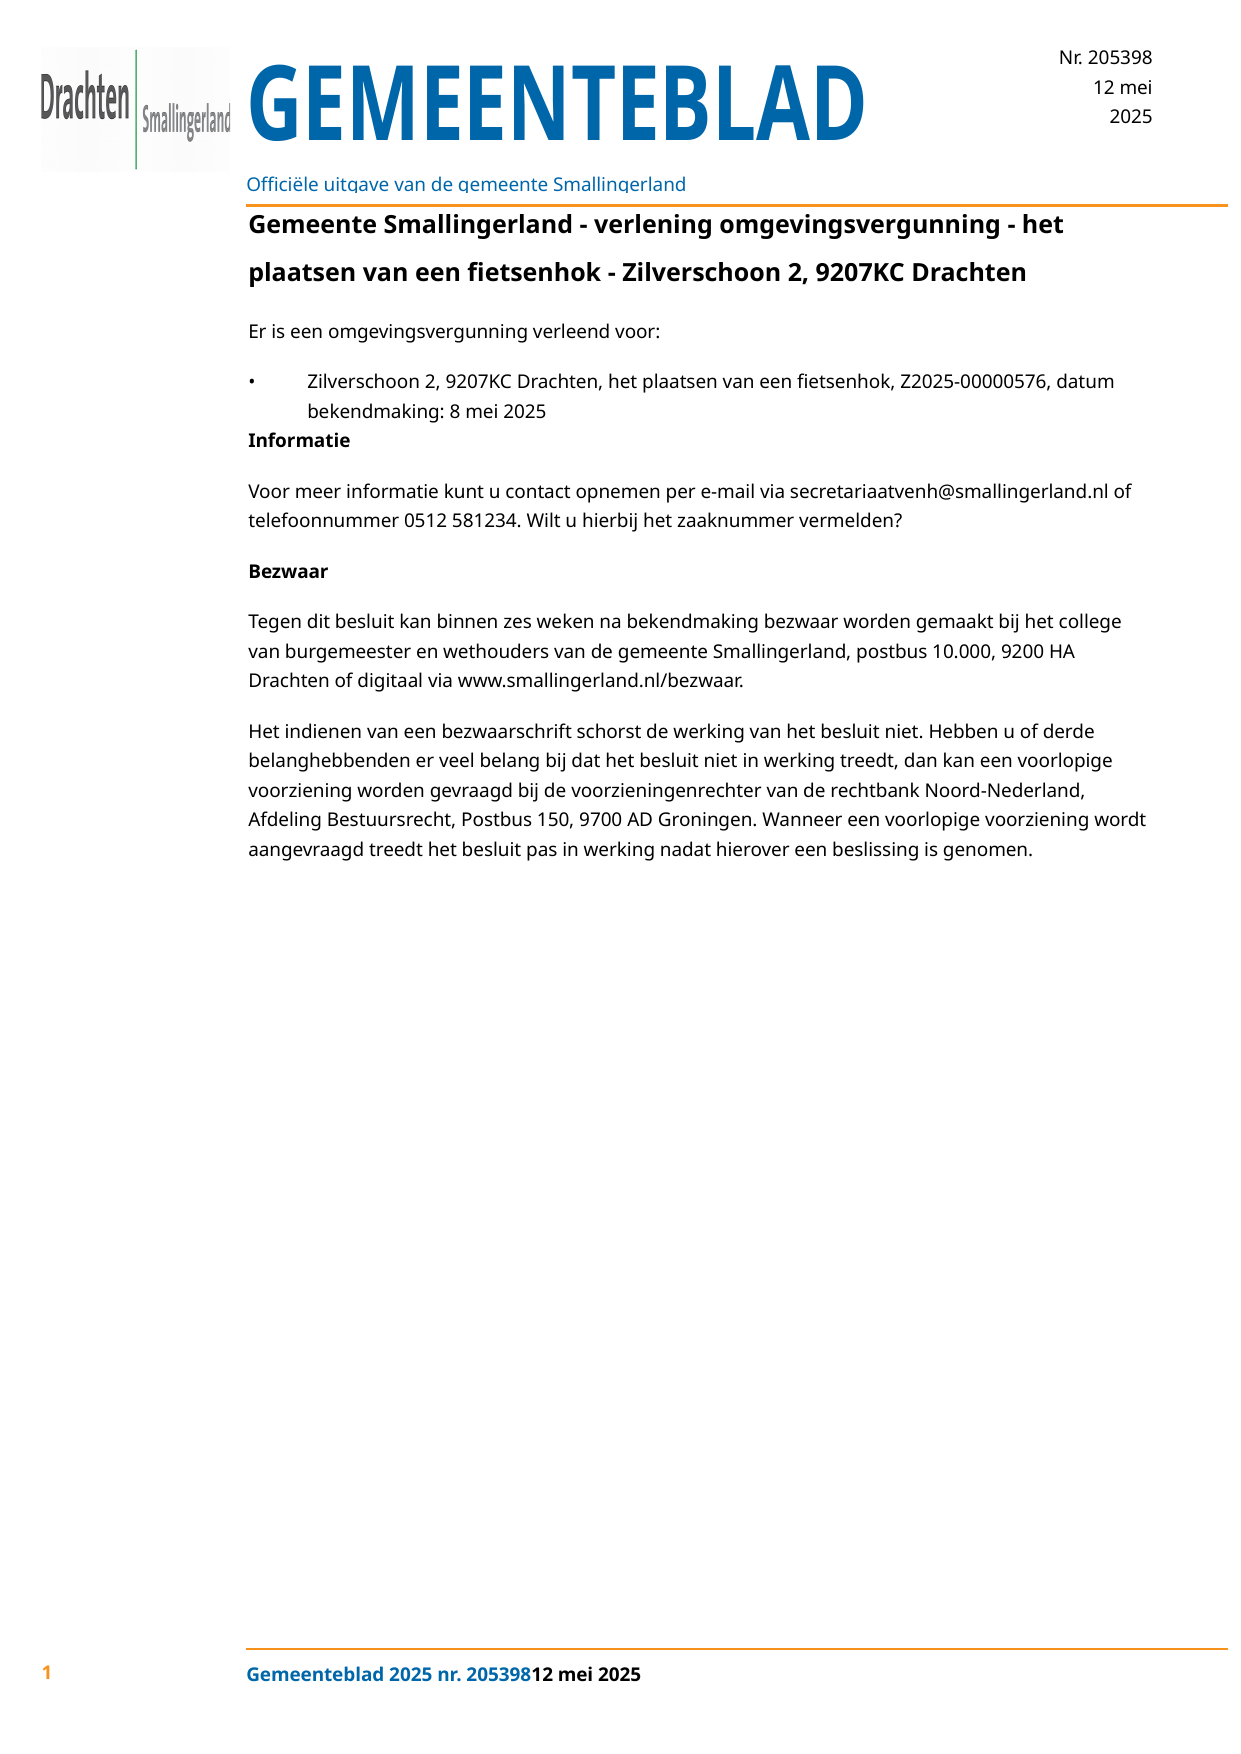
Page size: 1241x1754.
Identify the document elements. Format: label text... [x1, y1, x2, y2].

picture [41, 47, 231, 172]
list Zilverschoon 2, 9207KC Drachten, het plaatsen van een fietsenhok, Z2025-00000576, datum bekendmaking: 8 mei 2025 [248, 368, 1152, 424]
text Informatie [248, 427, 1152, 453]
text Het indienen van een bezwaarschrift schorst de werking van het besluit niet. Hebben u of derde belanghebbenden er veel belang bij dat het besluit niet in werking treedt, dan kan een voorlopige voorziening worden gevraagd bij de voorzieningenrechter van de rechtbank Noord-Nederland, Afdeling Bestuursrecht, Postbus 150, 9700 AD Groningen. Wanneer een voorlopige voorziening wordt aangevraagd treedt het besluit pas in werking nadat hierover een beslissing is genomen. [248, 718, 1152, 862]
text Bezwaar [248, 558, 1152, 584]
text Gemeente Smallingerland - verlening omgevingsvergunning - het plaatsen van een fietsenhok - Zilverschoon 2, 9207KC Drachten [248, 207, 1152, 288]
text Voor meer informatie kunt u contact opnemen per e-mail via secretariaatvenh@smallingerland.nl of telefoonnummer 0512 581234. Wilt u hierbij het zaaknummer vermelden? [248, 478, 1152, 533]
text Er is een omgevingsvergunning verleend voor: [248, 318, 1152, 344]
text Tegen dit besluit kan binnen zes weken na bekendmaking bezwaar worden gemaakt bij het college van burgemeester en wethouders van de gemeente Smallingerland, postbus 10.000, 9200 HA Drachten of digitaal via www.smallingerland.nl/bezwaar. [248, 608, 1152, 693]
